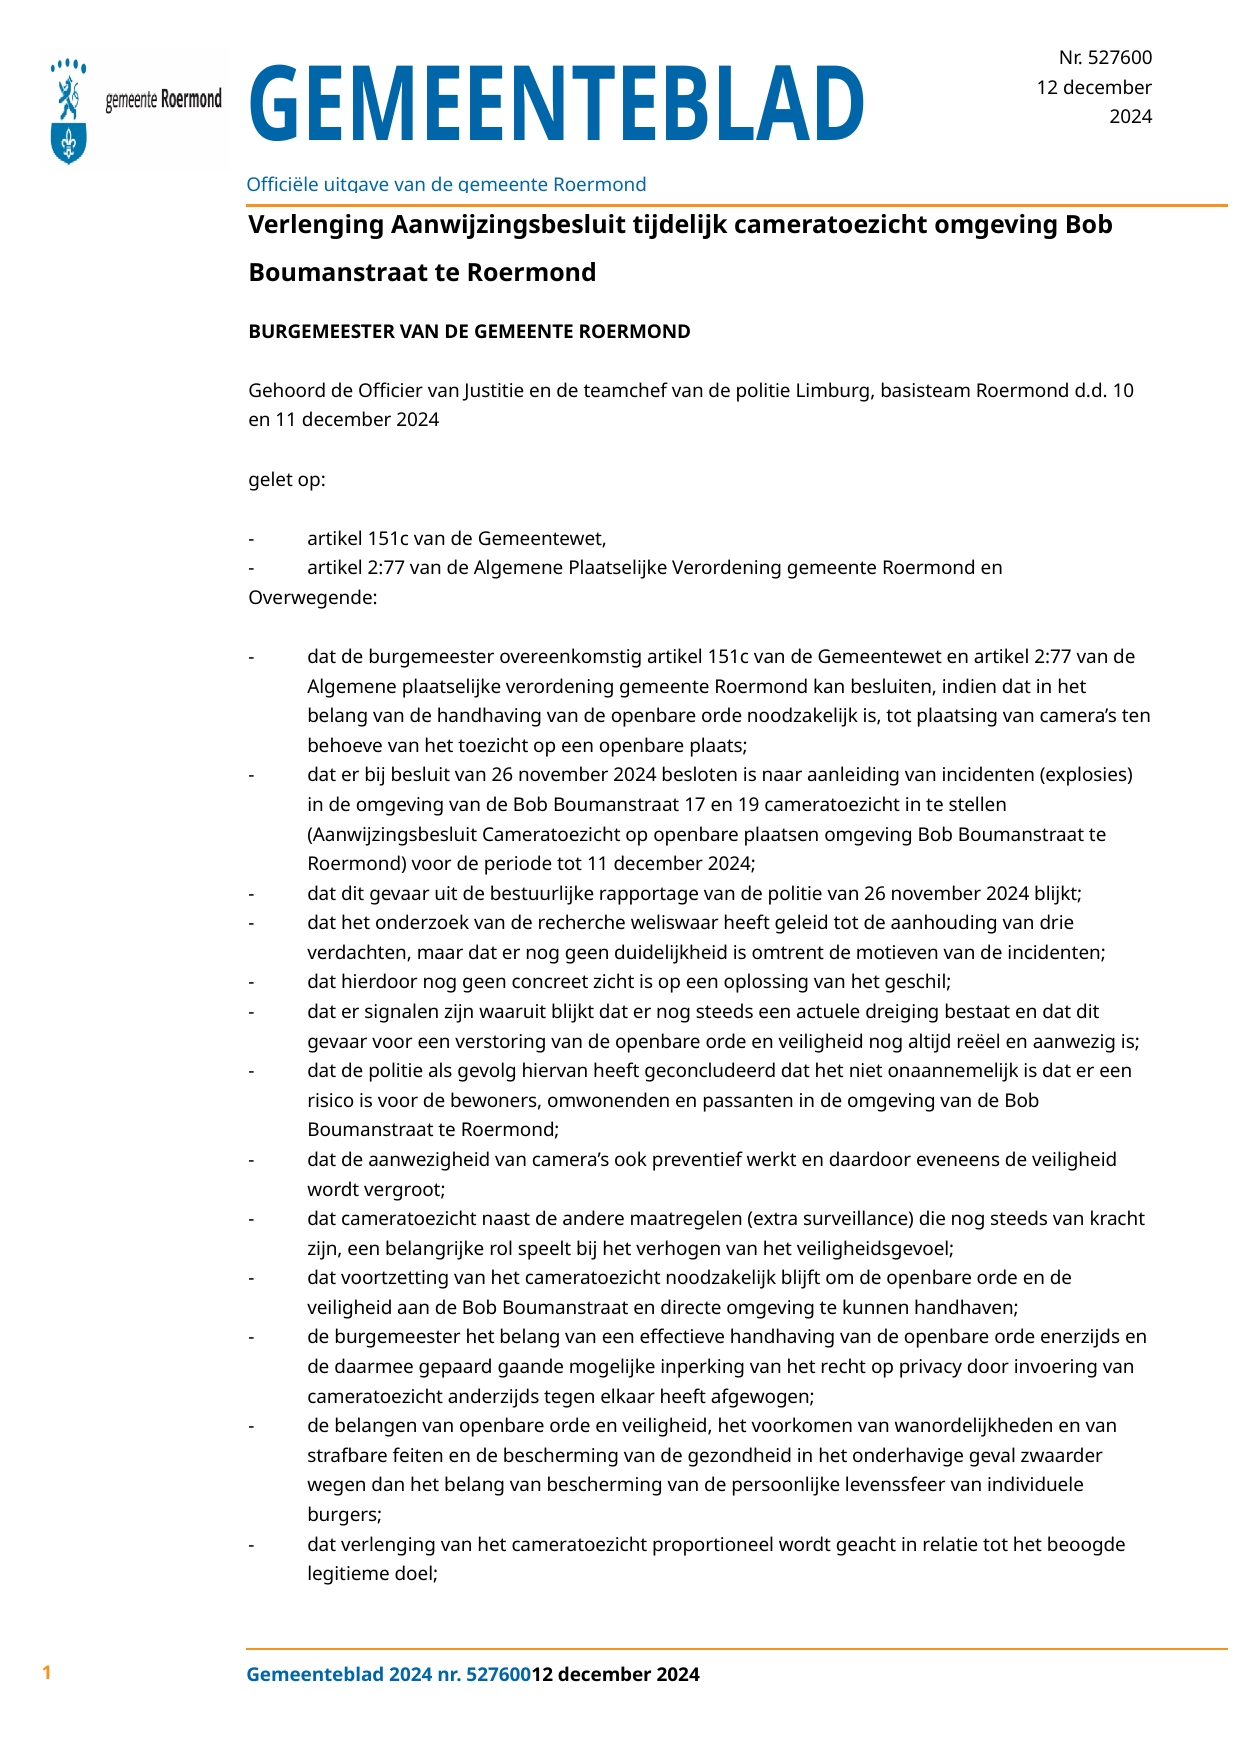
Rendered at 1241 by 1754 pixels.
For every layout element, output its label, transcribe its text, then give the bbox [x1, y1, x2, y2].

text Overwegende: [248, 584, 1152, 610]
list de burgemeester het belang van een effectieve handhaving van de openbare orde enerzijds en de daarmee gepaard gaande mogelijke inperking van het recht op privacy door invoering van cameratoezicht anderzijds tegen elkaar heeft afgewogen; [248, 1324, 1152, 1409]
list dat er bij besluit van 26 november 2024 besloten is naar aanleiding van incidenten (explosies) in de omgeving van de Bob Boumanstraat 17 en 19 cameratoezicht in te stellen (Aanwijzingsbesluit Cameratoezicht op openbare plaatsen omgeving Bob Boumanstraat te Roermond) voor de periode tot 11 december 2024; [248, 762, 1152, 876]
list de belangen van openbare orde en veiligheid, het voorkomen van wanordelijkheden en van strafbare feiten en de bescherming van de gezondheid in het onderhavige geval zwaarder wegen dan het belang van bescherming van de persoonlijke levenssfeer van individuele burgers; [248, 1412, 1152, 1527]
list dat cameratoezicht naast de andere maatregelen (extra surveillance) die nog steeds van kracht zijn, een belangrijke rol speelt bij het verhogen van het veiligheidsgevoel; [248, 1205, 1152, 1261]
list dat de burgemeester overeenkomstig artikel 151c van de Gemeentewet en artikel 2:77 van de Algemene plaatselijke verordening gemeente Roermond kan besluiten, indien dat in het belang van de handhaving van de openbare orde noodzakelijk is, tot plaatsing van camera’s ten behoeve van het toezicht op een openbare plaats; [248, 643, 1152, 758]
list dat dit gevaar uit de bestuurlijke rapportage van de politie van 26 november 2024 blijkt; [248, 880, 1152, 906]
picture [41, 47, 231, 172]
list dat hierdoor nog geen concreet zicht is op een oplossing van het geschil; [248, 969, 1152, 994]
list dat het onderzoek van de recherche weliswaar heeft geleid tot de aanhouding van drie verdachten, maar dat er nog geen duidelijkheid is omtrent de motieven van de incidenten; [248, 909, 1152, 965]
list dat voortzetting van het cameratoezicht noodzakelijk blijft om de openbare orde en de veiligheid aan de Bob Boumanstraat en directe omgeving te kunnen handhaven; [248, 1264, 1152, 1320]
text Gehoord de Officier van Justitie en de teamchef van de politie Limburg, basisteam Roermond d.d. 10 en 11 december 2024 [248, 377, 1152, 432]
text BURGEMEESTER VAN DE GEMEENTE ROERMOND [248, 318, 1152, 344]
list artikel 2:77 van de Algemene Plaatselijke Verordening gemeente Roermond en [248, 554, 1152, 580]
list dat verlenging van het cameratoezicht proportioneel wordt geacht in relatie tot het beoogde legitieme doel; [248, 1531, 1152, 1586]
list dat de aanwezigheid van camera’s ook preventief werkt en daardoor eveneens de veiligheid wordt vergroot; [248, 1146, 1152, 1202]
text gelet op: [248, 466, 1152, 492]
list artikel 151c van de Gemeentewet, [248, 525, 1152, 551]
list dat de politie als gevolg hiervan heeft geconcludeerd dat het niet onaannemelijk is dat er een risico is voor de bewoners, omwonenden en passanten in de omgeving van de Bob Boumanstraat te Roermond; [248, 1057, 1152, 1142]
list dat er signalen zijn waaruit blijkt dat er nog steeds een actuele dreiging bestaat en dat dit gevaar voor een verstoring van de openbare orde en veiligheid nog altijd reëel en aanwezig is; [248, 998, 1152, 1054]
text Verlenging Aanwijzingsbesluit tijdelijk cameratoezicht omgeving Bob Boumanstraat te Roermond [248, 207, 1152, 288]
